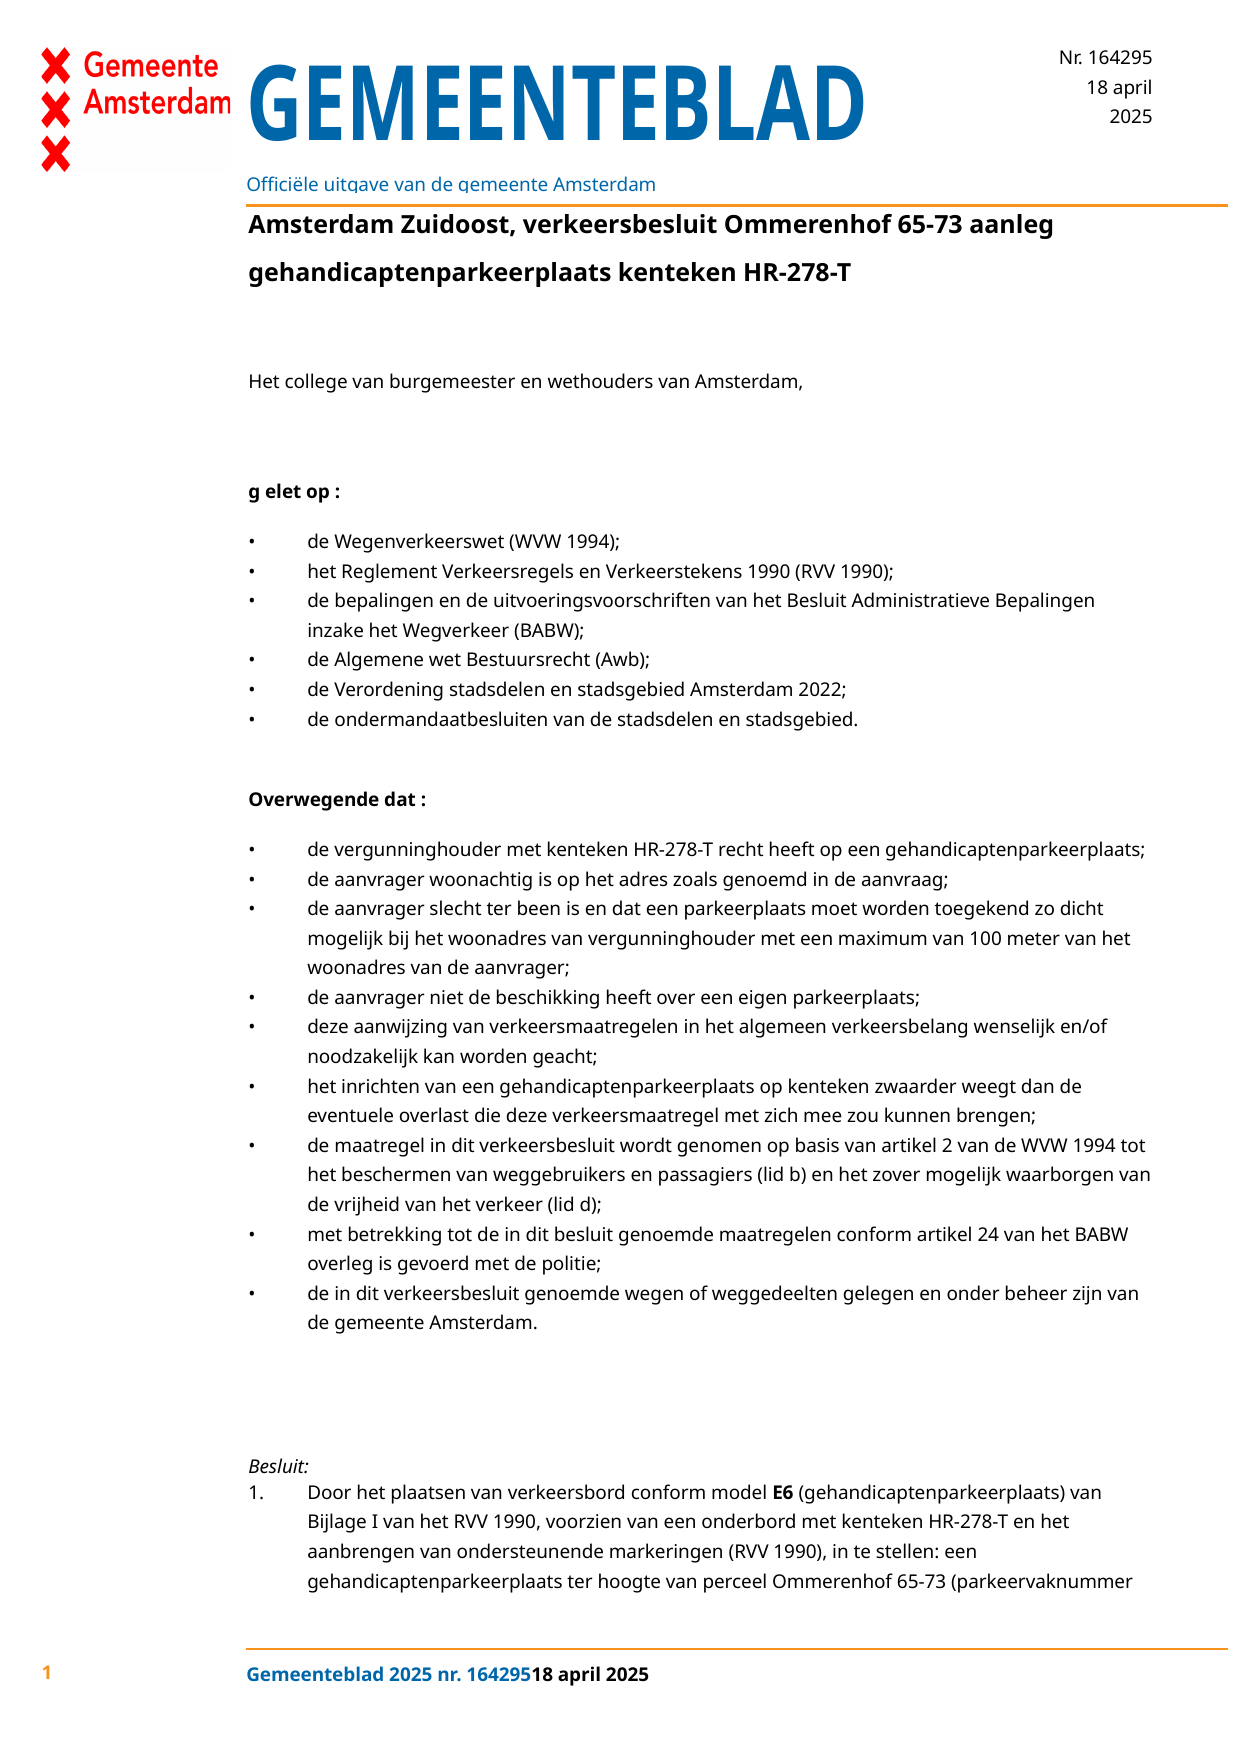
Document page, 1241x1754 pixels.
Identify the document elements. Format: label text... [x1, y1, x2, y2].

list het Reglement Verkeersregels en Verkeerstekens 1990 (RVV 1990); [248, 558, 1152, 583]
list met betrekking tot de in dit besluit genoemde maatregelen conform artikel 24 van het BABW overleg is gevoerd met de politie; [248, 1221, 1152, 1276]
list de aanvrager slecht ter been is en dat een parkeerplaats moet worden toegekend zo dicht mogelijk bij het woonadres van vergunninghouder met een maximum van 100 meter van het woonadres van de aanvrager; [248, 895, 1152, 980]
list de aanvrager woonachtig is op het adres zoals genoemd in de aanvraag; [248, 866, 1152, 891]
list het inrichten van een gehandicaptenparkeerplaats op kenteken zwaarder weegt dan de eventuele overlast die deze verkeersmaatregel met zich mee zou kunnen brengen; [248, 1073, 1152, 1128]
list de bepalingen en de uitvoeringsvoorschriften van het Besluit Administratieve Bepalingen inzake het Wegverkeer (BABW); [248, 587, 1152, 643]
list de Algemene wet Bestuursrecht (Awb); [248, 647, 1152, 672]
text Het college van burgemeester en wethouders van Amsterdam, [248, 368, 1152, 394]
text g elet op : [248, 478, 1152, 503]
list de aanvrager niet de beschikking heeft over een eigen parkeerplaats; [248, 984, 1152, 1010]
picture [41, 47, 231, 172]
list de vergunninghouder met kenteken HR-278-T recht heeft op een gehandicaptenparkeerplaats; [248, 836, 1152, 862]
text Overwegende dat : [248, 786, 1152, 811]
list Door het plaatsen van verkeersbord conform model E6 (gehandicaptenparkeerplaats) van Bijlage I van het RVV 1990, voorzien van een onderbord met kenteken HR-278-T en het aanbrengen van ondersteunende markeringen (RVV 1990), in te stellen: een gehandicaptenparkeerplaats ter hoogte van perceel Ommerenhof 65-73 (parkeervaknummer [248, 1479, 1152, 1594]
text Amsterdam Zuidoost, verkeersbesluit Ommerenhof 65-73 aanleg gehandicaptenparkeerplaats kenteken HR-278-T [248, 207, 1152, 288]
list deze aanwijzing van verkeersmaatregelen in het algemeen verkeersbelang wenselijk en/of noodzakelijk kan worden geacht; [248, 1014, 1152, 1069]
list de Wegenverkeerswet (WVW 1994); [248, 528, 1152, 554]
list de ondermandaatbesluiten van de stadsdelen en stadsgebied. [248, 706, 1152, 731]
text Besluit: [248, 1453, 1152, 1479]
list de in dit verkeersbesluit genoemde wegen of weggedeelten gelegen en onder beheer zijn van de gemeente Amsterdam. [248, 1280, 1152, 1335]
list de maatregel in dit verkeersbesluit wordt genomen op basis van artikel 2 van de WVW 1994 tot het beschermen van weggebruikers en passagiers (lid b) en het zover mogelijk waarborgen van de vrijheid van het verkeer (lid d); [248, 1132, 1152, 1217]
list de Verordening stadsdelen en stadsgebied Amsterdam 2022; [248, 676, 1152, 702]
